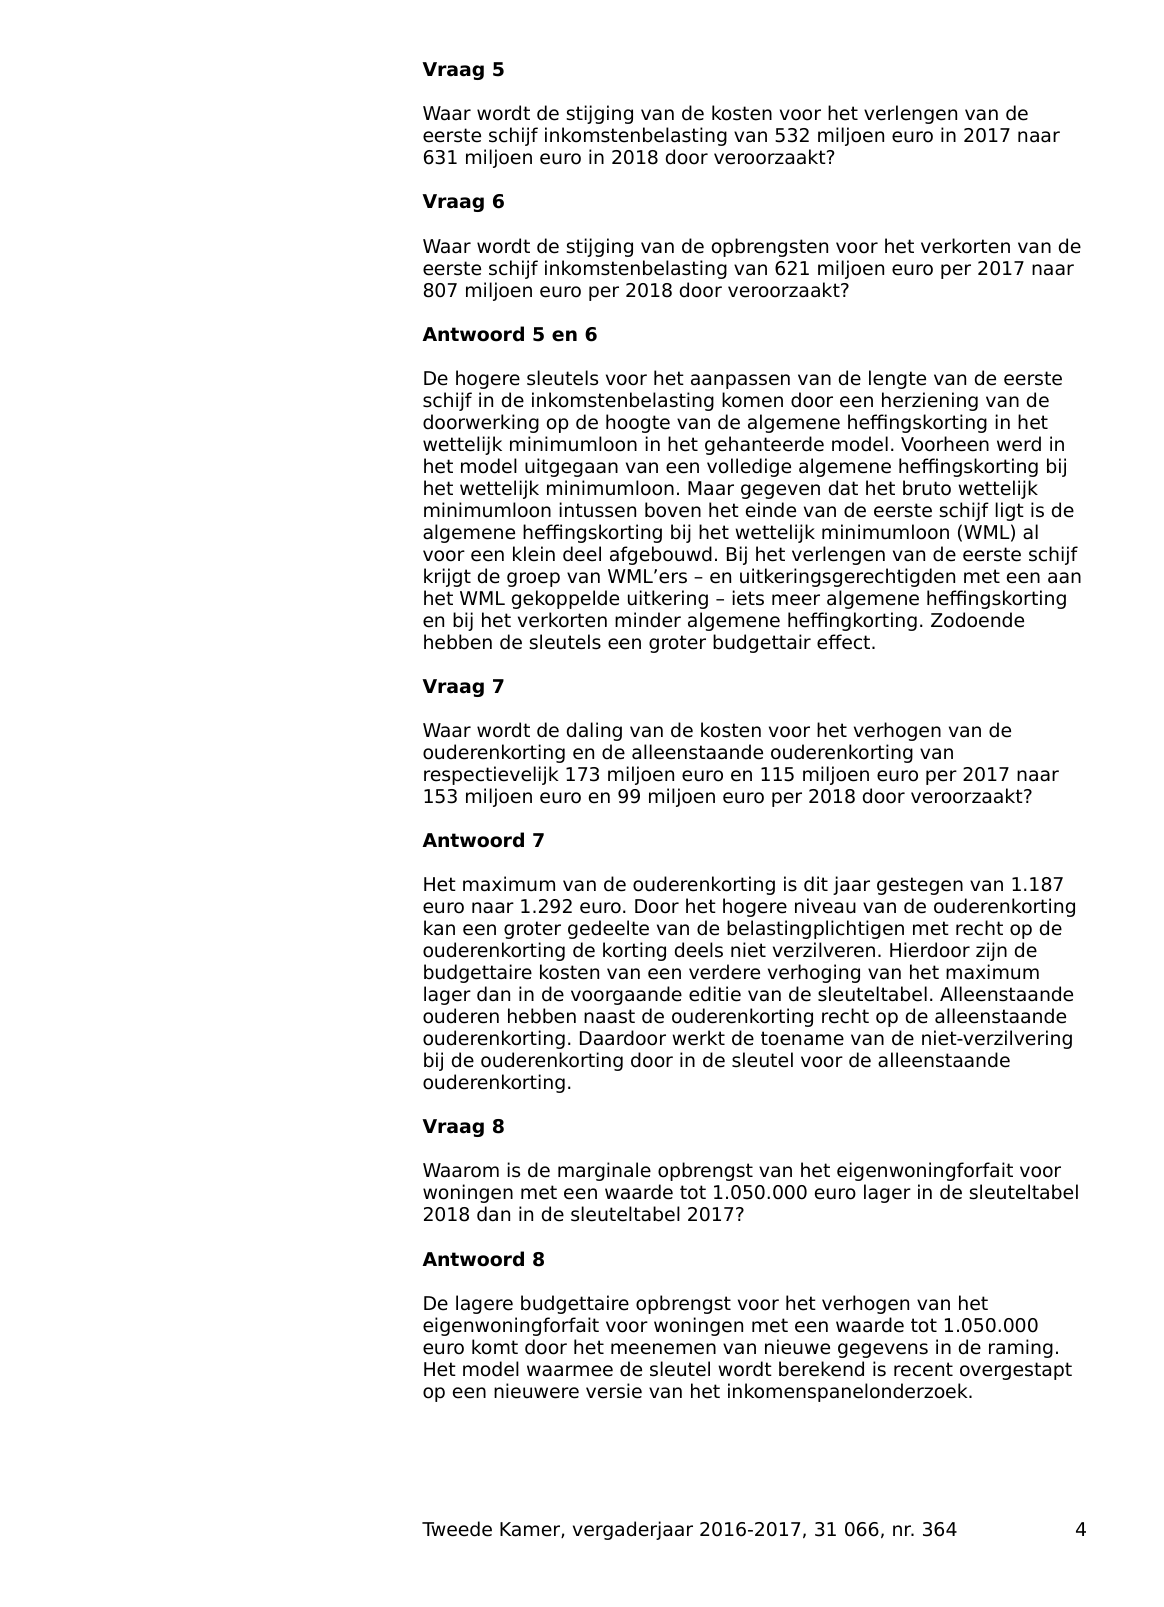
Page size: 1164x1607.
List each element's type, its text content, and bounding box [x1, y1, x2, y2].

text Het maximum van de ouderenkorting is dit jaar gestegen van 1.187 euro naar 1.292 euro. Door het hogere niveau van de ouderenkorting kan een groter gedeelte van de belastingplichtigen met recht op de ouderenkorting de korting deels niet verzilveren. Hierdoor zijn de budgettaire kosten van een verdere verhoging van het maximum lager dan in de voorgaande editie van de sleuteltabel. Alleenstaande ouderen hebben naast de ouderenkorting recht op de alleenstaande ouderenkorting. Daardoor werkt de toename van de niet-verzilvering bij de ouderenkorting door in de sleutel voor de alleenstaande ouderenkorting. [422, 874, 1087, 1094]
text De hogere sleutels voor het aanpassen van de lengte van de eerste schijf in de inkomstenbelasting komen door een herziening van de doorwerking op de hoogte van de algemene heffingskorting in het wettelijk minimumloon in het gehanteerde model. Voorheen werd in het model uitgegaan van een volledige algemene heffingskorting bij het wettelijk minimumloon. Maar gegeven dat het bruto wettelijk minimumloon intussen boven het einde van de eerste schijf ligt is de algemene heffingskorting bij het wettelijk minimumloon (WML) al voor een klein deel afgebouwd. Bij het verlengen van de eerste schijf krijgt de groep van WML’ers – en uitkeringsgerechtigden met een aan het WML gekoppelde uitkering – iets meer algemene heffingskorting en bij het verkorten minder algemene heffingkorting. Zodoende hebben de sleutels een groter budgettair effect. [422, 368, 1087, 653]
subtitle Vraag 5 [422, 59, 1087, 81]
text Waar wordt de daling van de kosten voor het verhogen van de ouderenkorting en de alleenstaande ouderenkorting van respectievelijk 173 miljoen euro en 115 miljoen euro per 2017 naar 153 miljoen euro en 99 miljoen euro per 2018 door veroorzaakt? [422, 720, 1087, 808]
subtitle Antwoord 5 en 6 [422, 324, 1087, 346]
subtitle Antwoord 8 [422, 1248, 1087, 1270]
subtitle Vraag 8 [422, 1116, 1087, 1138]
text Waarom is de marginale opbrengst van het eigenwoningforfait voor woningen met een waarde tot 1.050.000 euro lager in de sleuteltabel 2018 dan in de sleuteltabel 2017? [422, 1160, 1087, 1226]
subtitle Antwoord 7 [422, 830, 1087, 852]
text Waar wordt de stijging van de kosten voor het verlengen van de eerste schijf inkomstenbelasting van 532 miljoen euro in 2017 naar 631 miljoen euro in 2018 door veroorzaakt? [422, 103, 1087, 169]
subtitle Vraag 7 [422, 676, 1087, 698]
text De lagere budgettaire opbrengst voor het verhogen van het eigenwoningforfait voor woningen met een waarde tot 1.050.000 euro komt door het meenemen van nieuwe gegevens in de raming. Het model waarmee de sleutel wordt berekend is recent overgestapt op een nieuwere versie van het inkomenspanelonderzoek. [422, 1293, 1087, 1402]
subtitle Vraag 6 [422, 191, 1087, 213]
text Waar wordt de stijging van de opbrengsten voor het verkorten van de eerste schijf inkomstenbelasting van 621 miljoen euro per 2017 naar 807 miljoen euro per 2018 door veroorzaakt? [422, 236, 1087, 301]
